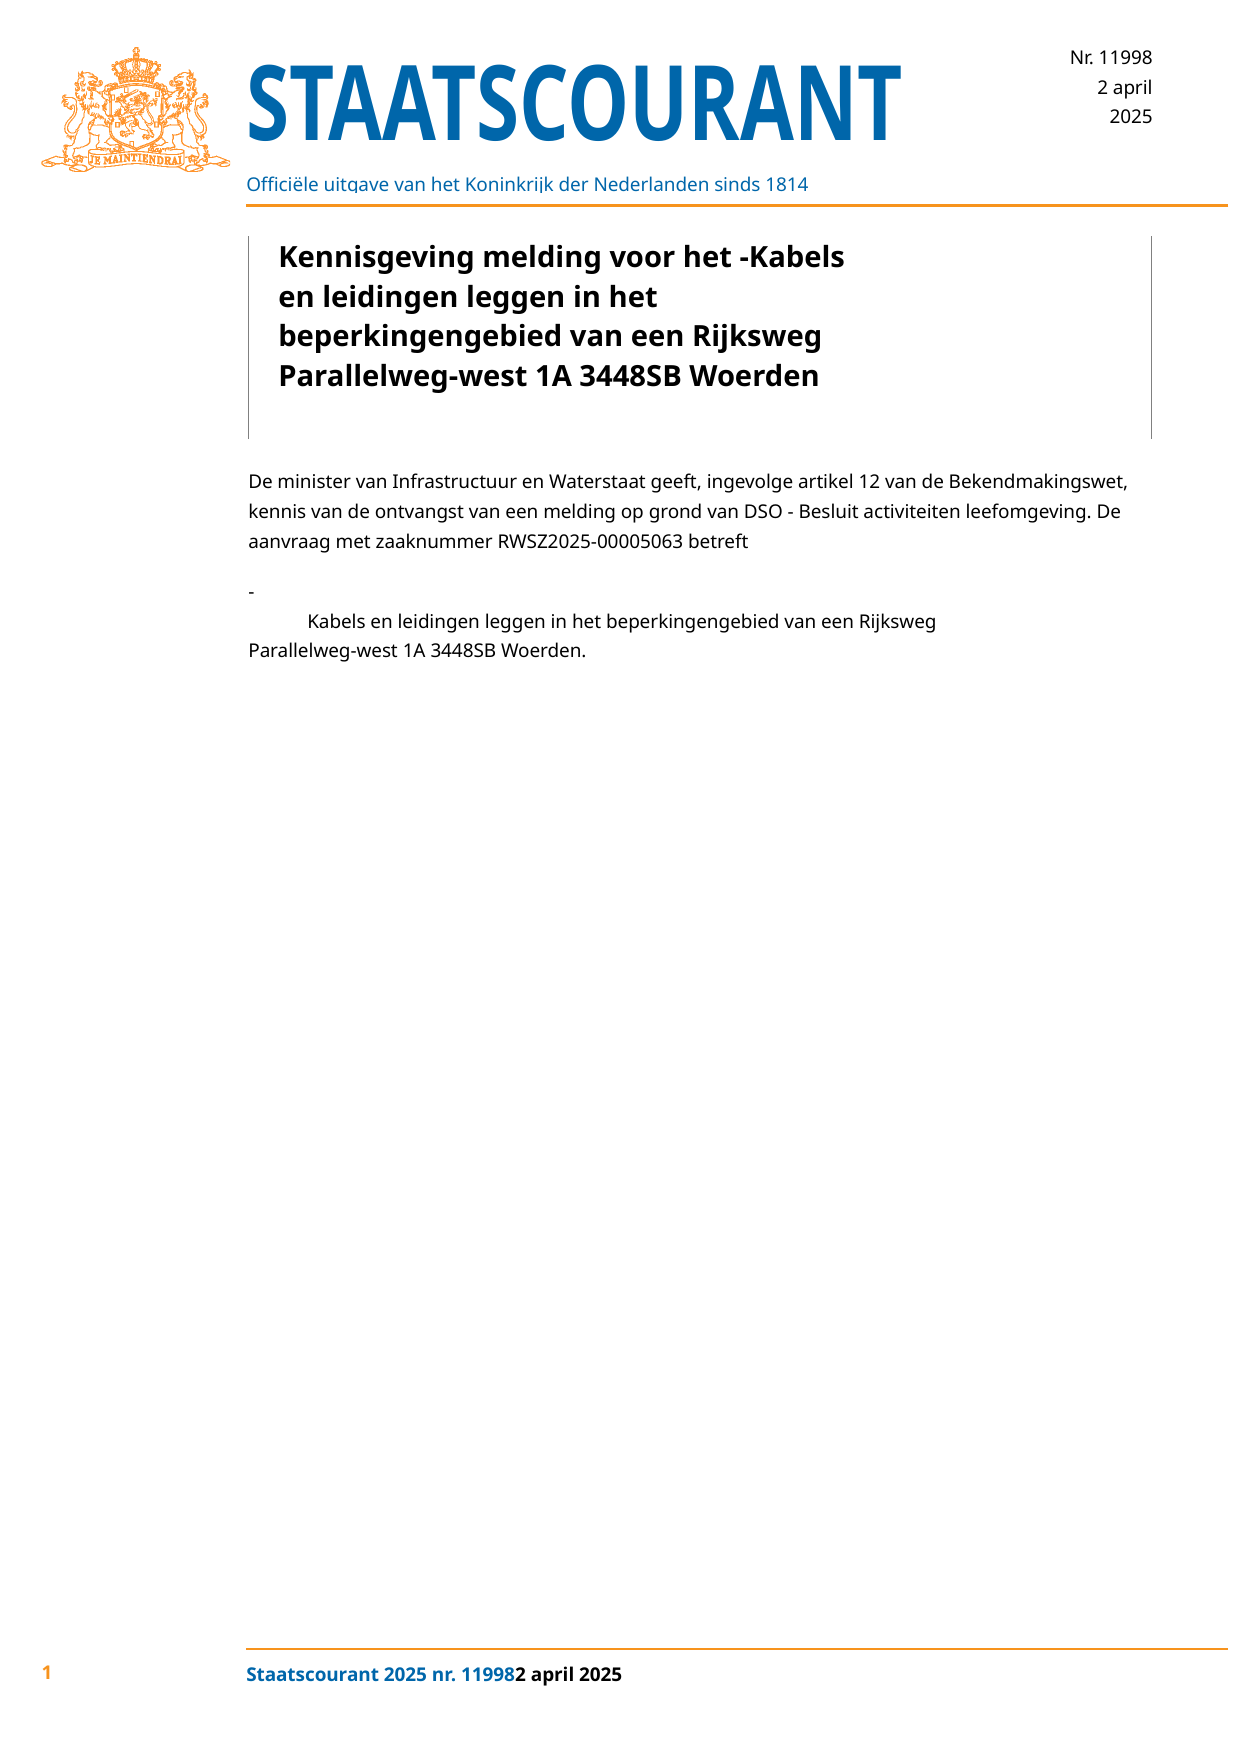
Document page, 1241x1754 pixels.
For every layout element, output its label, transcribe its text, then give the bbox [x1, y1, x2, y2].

table_header [850, 414, 1151, 439]
picture [41, 47, 231, 172]
table_header Kennisgeving melding voor het -Kabels en leidingen leggen in het beperkingengebied van een Rijksweg Parallelweg-west 1A 3448SB Woerden [249, 236, 850, 439]
picture [912, 236, 1090, 414]
text De minister van Infrastructuur en Waterstaat geeft, ingevolge artikel 12 van de Bekendmakingswet, kennis van de ontvangst van een melding op grond van DSO - Besluit activiteiten leefomgeving. De aanvraag met zaaknummer RWSZ2025-00005063 betreft [248, 469, 1152, 553]
list Kabels en leidingen leggen in het beperkingengebied van een Rijksweg [248, 608, 1152, 633]
table_header [850, 236, 912, 413]
text Parallelweg-west 1A 3448SB Woerden. [248, 637, 1152, 663]
table_header [1090, 236, 1151, 413]
